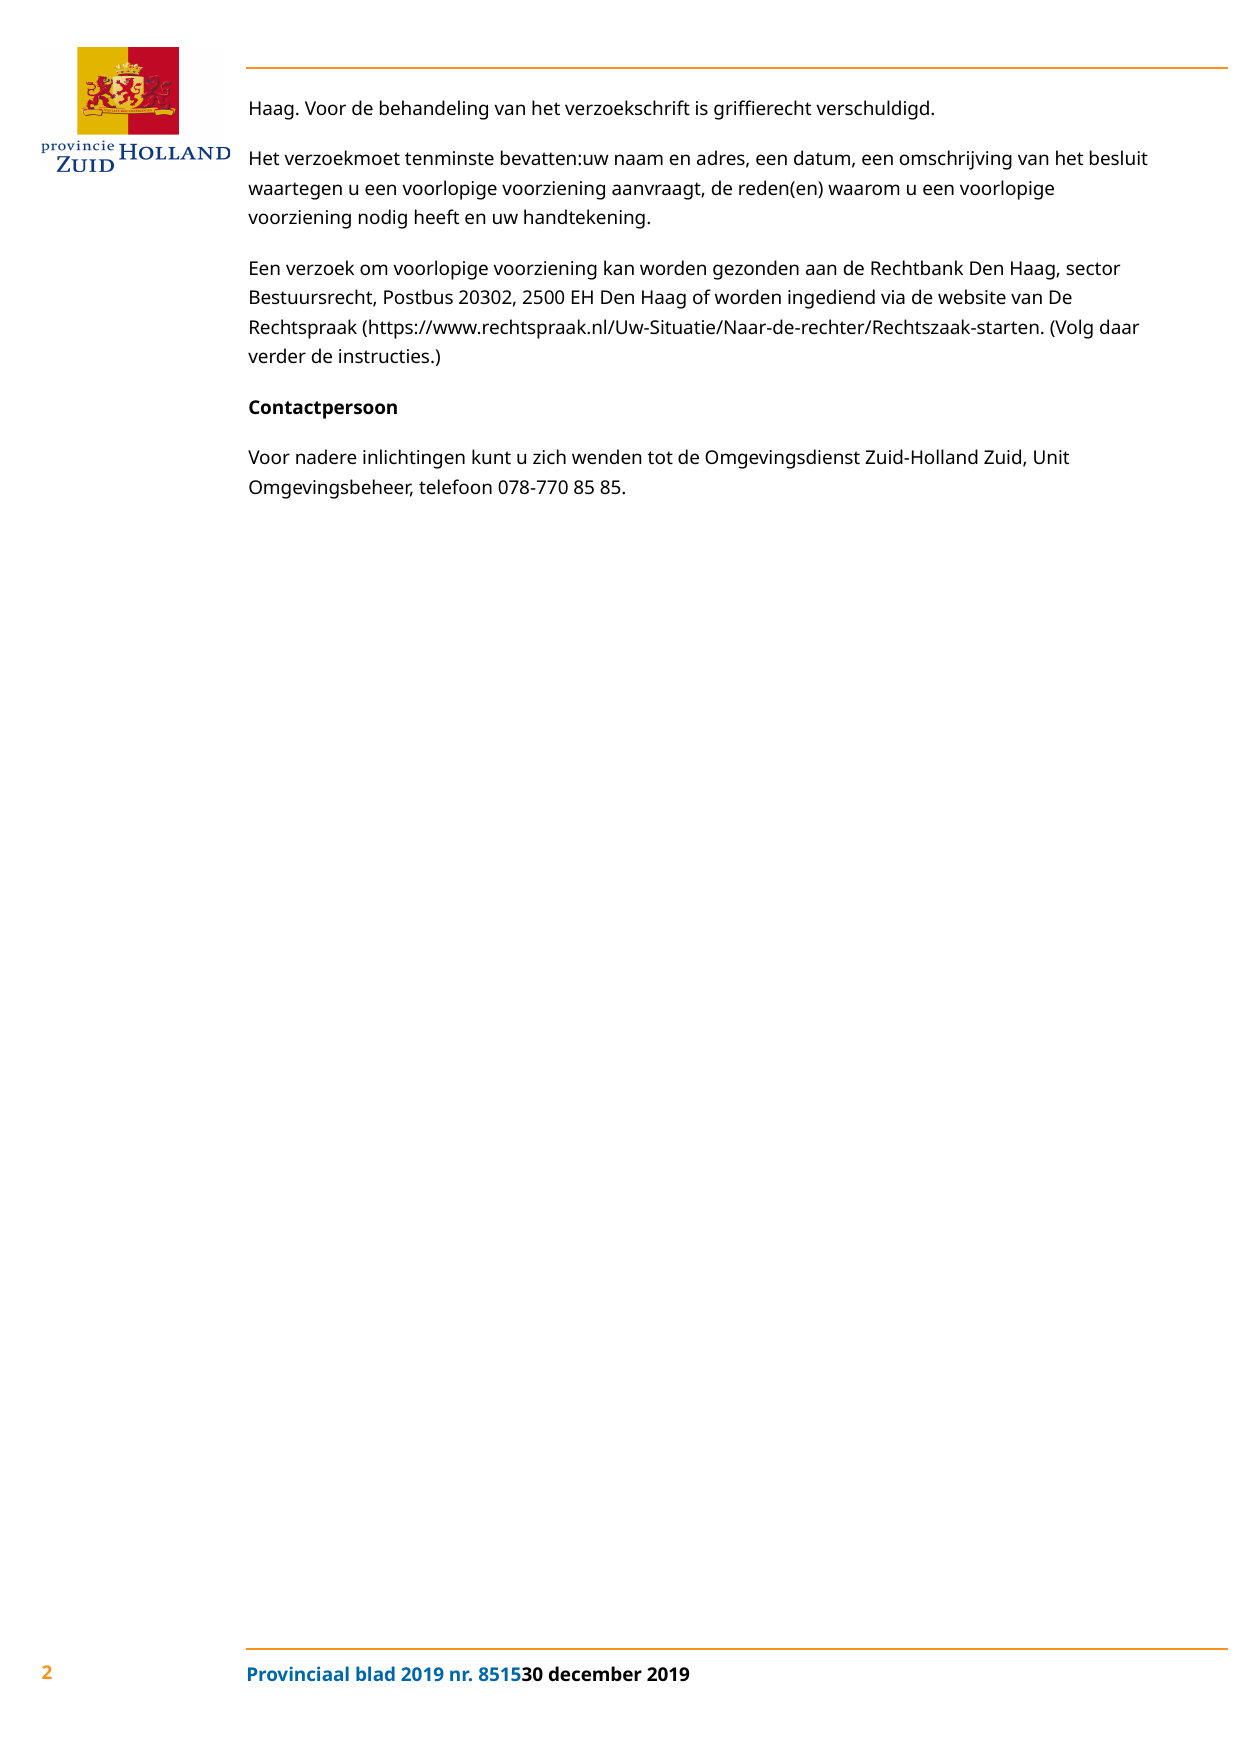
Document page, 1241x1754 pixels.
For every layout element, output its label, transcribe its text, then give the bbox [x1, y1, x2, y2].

text Haag. Voor de behandeling van het verzoekschrift is griffierecht verschuldigd. [248, 95, 1152, 121]
text Het verzoekmoet tenminste bevatten:uw naam en adres, een datum, een omschrijving van het besluit waartegen u een voorlopige voorziening aanvraagt, de reden(en) waarom u een voorlopige voorziening nodig heeft en uw handtekening. [248, 145, 1152, 230]
text Contactpersoon [248, 394, 1152, 420]
text Voor nadere inlichtingen kunt u zich wenden tot de Omgevingsdienst Zuid-Holland Zuid, Unit Omgevingsbeheer, telefoon 078-770 85 85. [248, 444, 1152, 500]
text Een verzoek om voorlopige voorziening kan worden gezonden aan de Rechtbank Den Haag, sector Bestuursrecht, Postbus 20302, 2500 EH Den Haag of worden ingediend via de website van De Rechtspraak (https://www.rechtspraak.nl/Uw-Situatie/Naar-de-rechter/Rechtszaak-starten. (Volg daar verder de instructies.) [248, 255, 1152, 369]
picture [41, 47, 231, 172]
